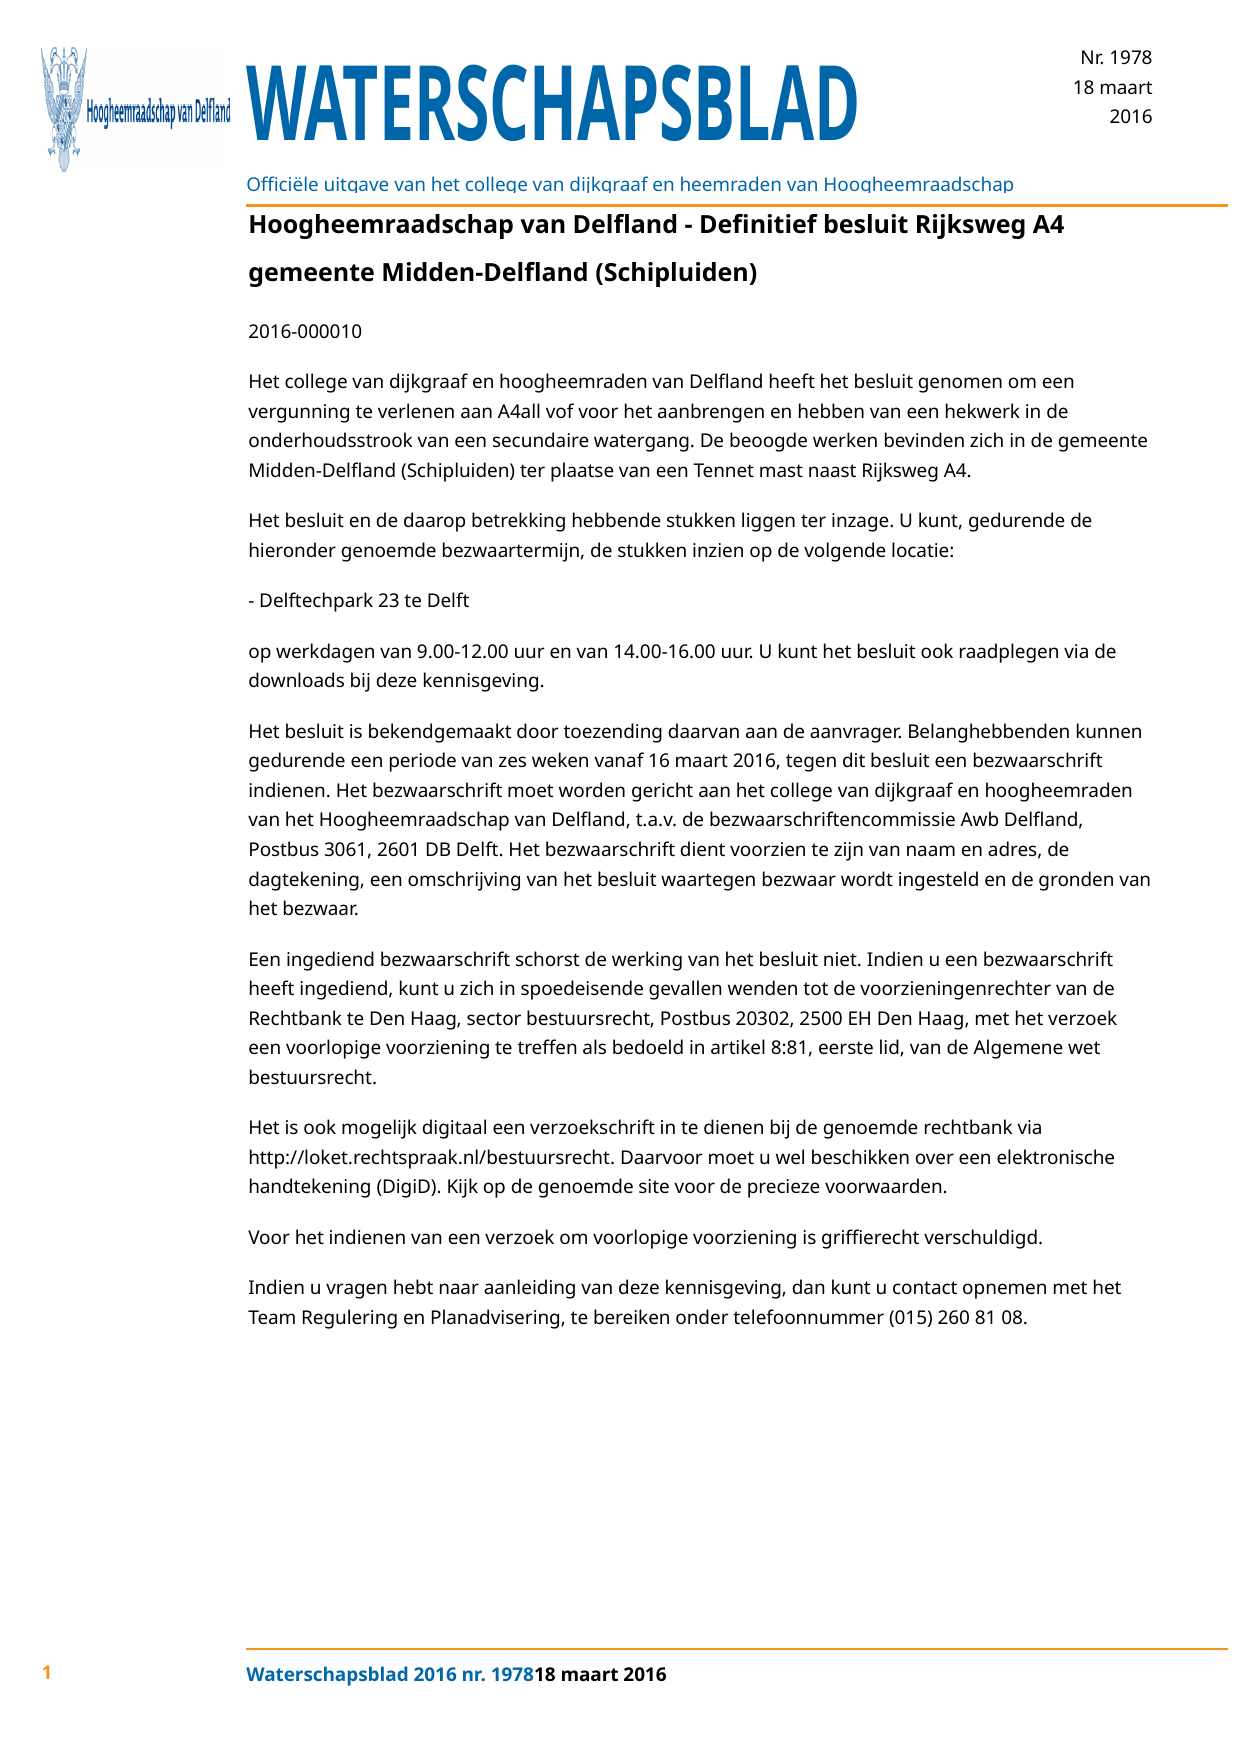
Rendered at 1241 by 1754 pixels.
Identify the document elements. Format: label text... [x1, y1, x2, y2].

text Voor het indienen van een verzoek om voorlopige voorziening is griffierecht verschuldigd. [248, 1224, 1152, 1250]
text Het besluit en de daarop betrekking hebbende stukken liggen ter inzage. U kunt, gedurende de hieronder genoemde bezwaartermijn, de stukken inzien op de volgende locatie: [248, 507, 1152, 563]
text - Delftechpark 23 te Delft [248, 587, 1152, 613]
text Het is ook mogelijk digitaal een verzoekschrift in te dienen bij de genoemde rechtbank via http://loket.rechtspraak.nl/bestuursrecht. Daarvoor moet u wel beschikken over een elektronische handtekening (DigiD). Kijk op de genoemde site voor de precieze voorwaarden. [248, 1114, 1152, 1199]
text Hoogheemraadschap van Delfland - Definitief besluit Rijksweg A4 gemeente Midden-Delfland (Schipluiden) [248, 207, 1152, 288]
picture [41, 47, 231, 172]
text op werkdagen van 9.00-12.00 uur en van 14.00-16.00 uur. U kunt het besluit ook raadplegen via de downloads bij deze kennisgeving. [248, 638, 1152, 693]
text Het besluit is bekendgemaakt door toezending daarvan aan de aanvrager. Belanghebbenden kunnen gedurende een periode van zes weken vanaf 16 maart 2016, tegen dit besluit een bezwaarschrift indienen. Het bezwaarschrift moet worden gericht aan het college van dijkgraaf en hoogheemraden van het Hoogheemraadschap van Delfland, t.a.v. de bezwaarschriftencommissie Awb Delfland, Postbus 3061, 2601 DB Delft. Het bezwaarschrift dient voorzien te zijn van naam en adres, de dagtekening, een omschrijving van het besluit waartegen bezwaar wordt ingesteld en de gronden van het bezwaar. [248, 718, 1152, 921]
text Een ingediend bezwaarschrift schorst de werking van het besluit niet. Indien u een bezwaarschrift heeft ingediend, kunt u zich in spoedeisende gevallen wenden tot de voorzieningenrechter van de Rechtbank te Den Haag, sector bestuursrecht, Postbus 20302, 2500 EH Den Haag, met het verzoek een voorlopige voorziening te treffen als bedoeld in artikel 8:81, eerste lid, van de Algemene wet bestuursrecht. [248, 946, 1152, 1090]
text Indien u vragen hebt naar aanleiding van deze kennisgeving, dan kunt u contact opnemen met het Team Regulering en Planadvisering, te bereiken onder telefoonnummer (015) 260 81 08. [248, 1274, 1152, 1330]
text Het college van dijkgraaf en hoogheemraden van Delfland heeft het besluit genomen om een vergunning te verlenen aan A4all vof voor het aanbrengen en hebben van een hekwerk in de onderhoudsstrook van een secundaire watergang. De beoogde werken bevinden zich in de gemeente Midden-Delfland (Schipluiden) ter plaatse van een Tennet mast naast Rijksweg A4. [248, 368, 1152, 483]
text 2016-000010 [248, 318, 1152, 344]
